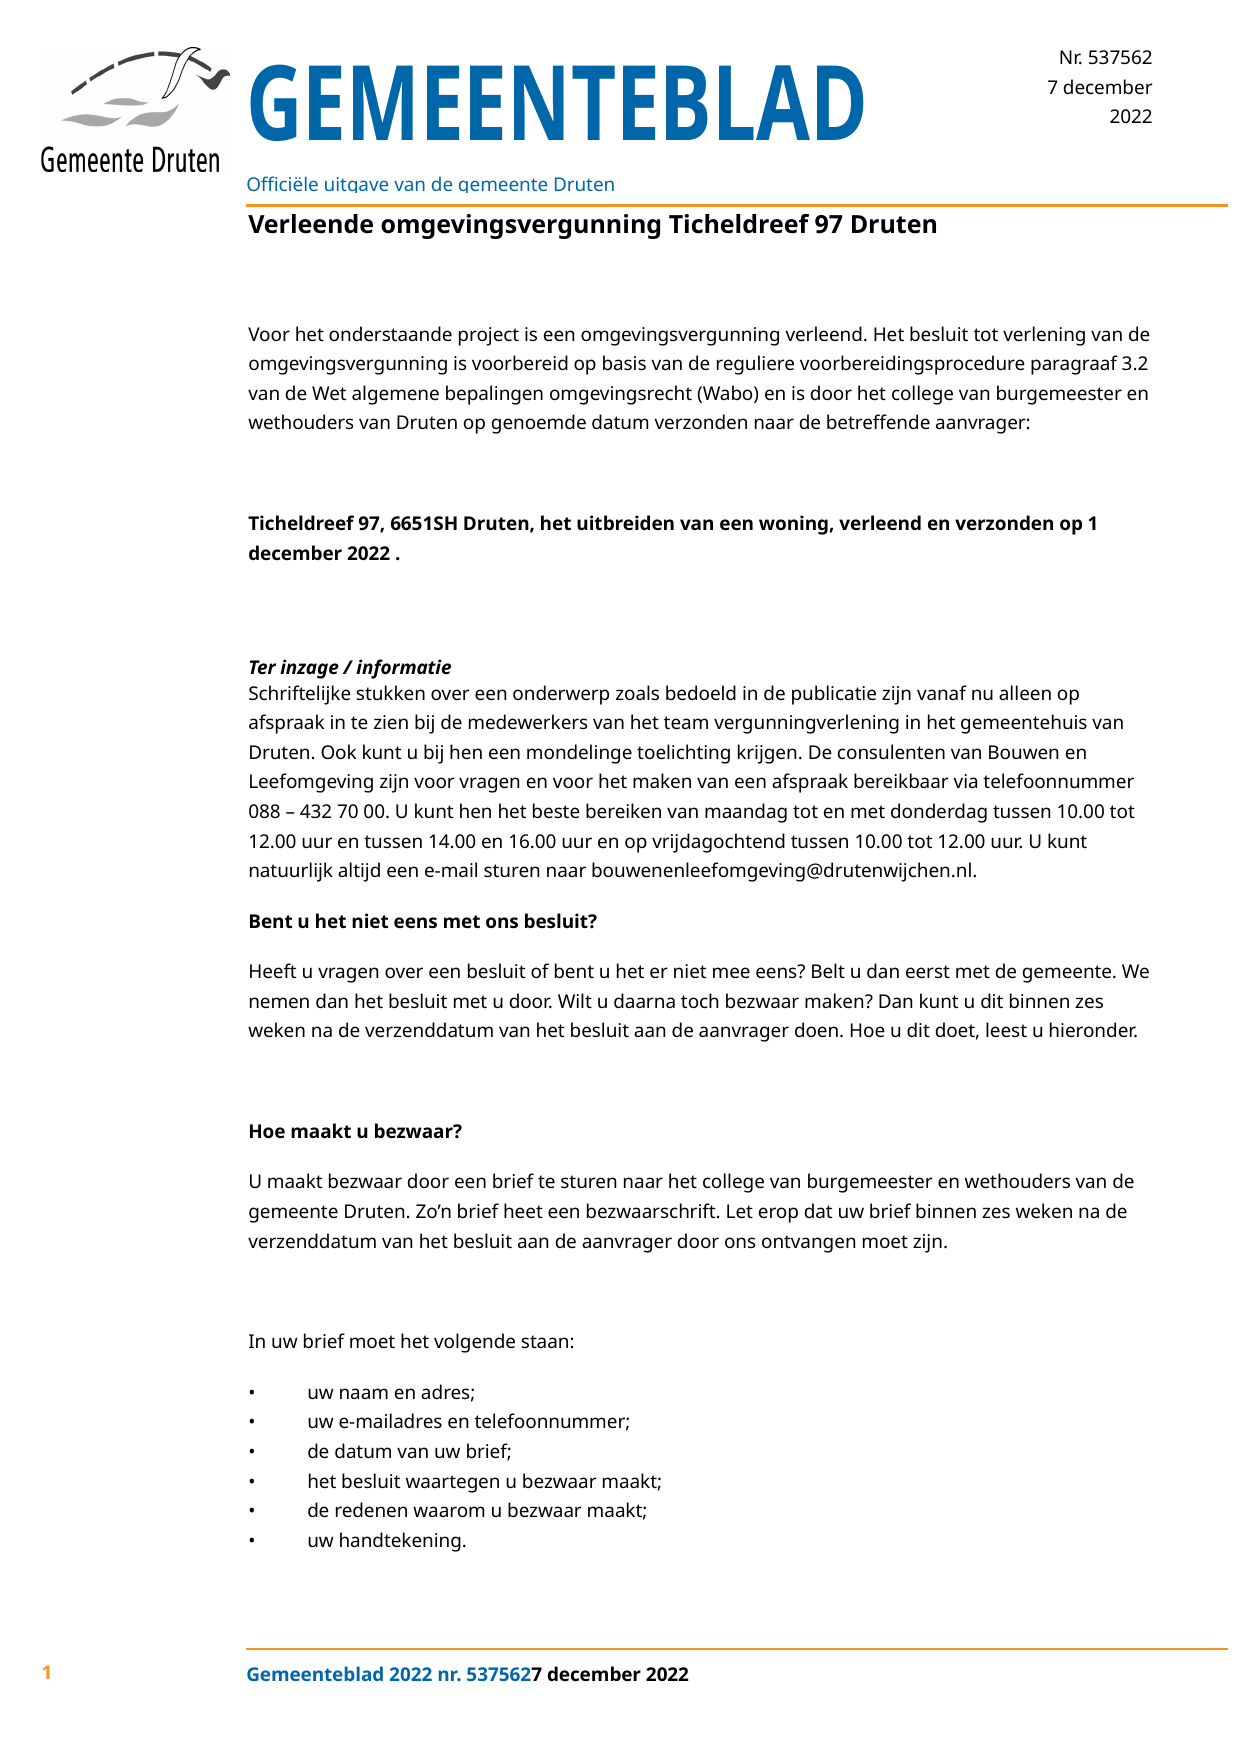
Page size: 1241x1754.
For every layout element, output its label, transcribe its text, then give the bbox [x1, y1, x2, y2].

list uw handtekening. [248, 1527, 1152, 1553]
text Heeft u vragen over een besluit of bent u het er niet mee eens? Belt u dan eerst met de gemeente. We nemen dan het besluit met u door. Wilt u daarna toch bezwaar maken? Dan kunt u dit binnen zes weken na de verzenddatum van het besluit aan de aanvrager doen. Hoe u dit doet, leest u hieronder. [248, 958, 1152, 1043]
text Verleende omgevingsvergunning Ticheldreef 97 Druten [248, 207, 1152, 241]
text Bent u het niet eens met ons besluit? [248, 908, 1152, 934]
list uw e-mailadres en telefoonnummer; [248, 1409, 1152, 1434]
text Ter inzage / informatie [248, 654, 1152, 680]
list het besluit waartegen u bezwaar maakt; [248, 1468, 1152, 1494]
text Ticheldreef 97, 6651SH Druten, het uitbreiden van een woning, verleend en verzonden op 1 december 2022 . [248, 510, 1152, 566]
picture [41, 47, 231, 172]
list uw naam en adres; [248, 1379, 1152, 1405]
text Schriftelijke stukken over een onderwerp zoals bedoeld in de publicatie zijn vanaf nu alleen op afspraak in te zien bij de medewerkers van het team vergunningverlening in het gemeentehuis van Druten. Ook kunt u bij hen een mondelinge toelichting krijgen. De consulenten van Bouwen en Leefomgeving zijn voor vragen en voor het maken van een afspraak bereikbaar via telefoonnummer 088 – 432 70 00. U kunt hen het beste bereiken van maandag tot en met donderdag tussen 10.00 tot 12.00 uur en tussen 14.00 en 16.00 uur en op vrijdagochtend tussen 10.00 tot 12.00 uur. U kunt natuurlijk altijd een e-mail sturen naar bouwenenleefomgeving@drutenwijchen.nl. [248, 680, 1152, 883]
text Hoe maakt u bezwaar? [248, 1118, 1152, 1144]
text In uw brief moet het volgende staan: [248, 1329, 1152, 1354]
text U maakt bezwaar door een brief te sturen naar het college van burgemeester en wethouders van de gemeente Druten. Zo’n brief heet een bezwaarschrift. Let erop dat uw brief binnen zes weken na de verzenddatum van het besluit aan de aanvrager door ons ontvangen moet zijn. [248, 1169, 1152, 1254]
text Voor het onderstaande project is een omgevingsvergunning verleend. Het besluit tot verlening van de omgevingsvergunning is voorbereid op basis van de reguliere voorbereidingsprocedure paragraaf 3.2 van de Wet algemene bepalingen omgevingsrecht (Wabo) en is door het college van burgemeester en wethouders van Druten op genoemde datum verzonden naar de betreffende aanvrager: [248, 321, 1152, 435]
list de redenen waarom u bezwaar maakt; [248, 1497, 1152, 1523]
list de datum van uw brief; [248, 1438, 1152, 1464]
